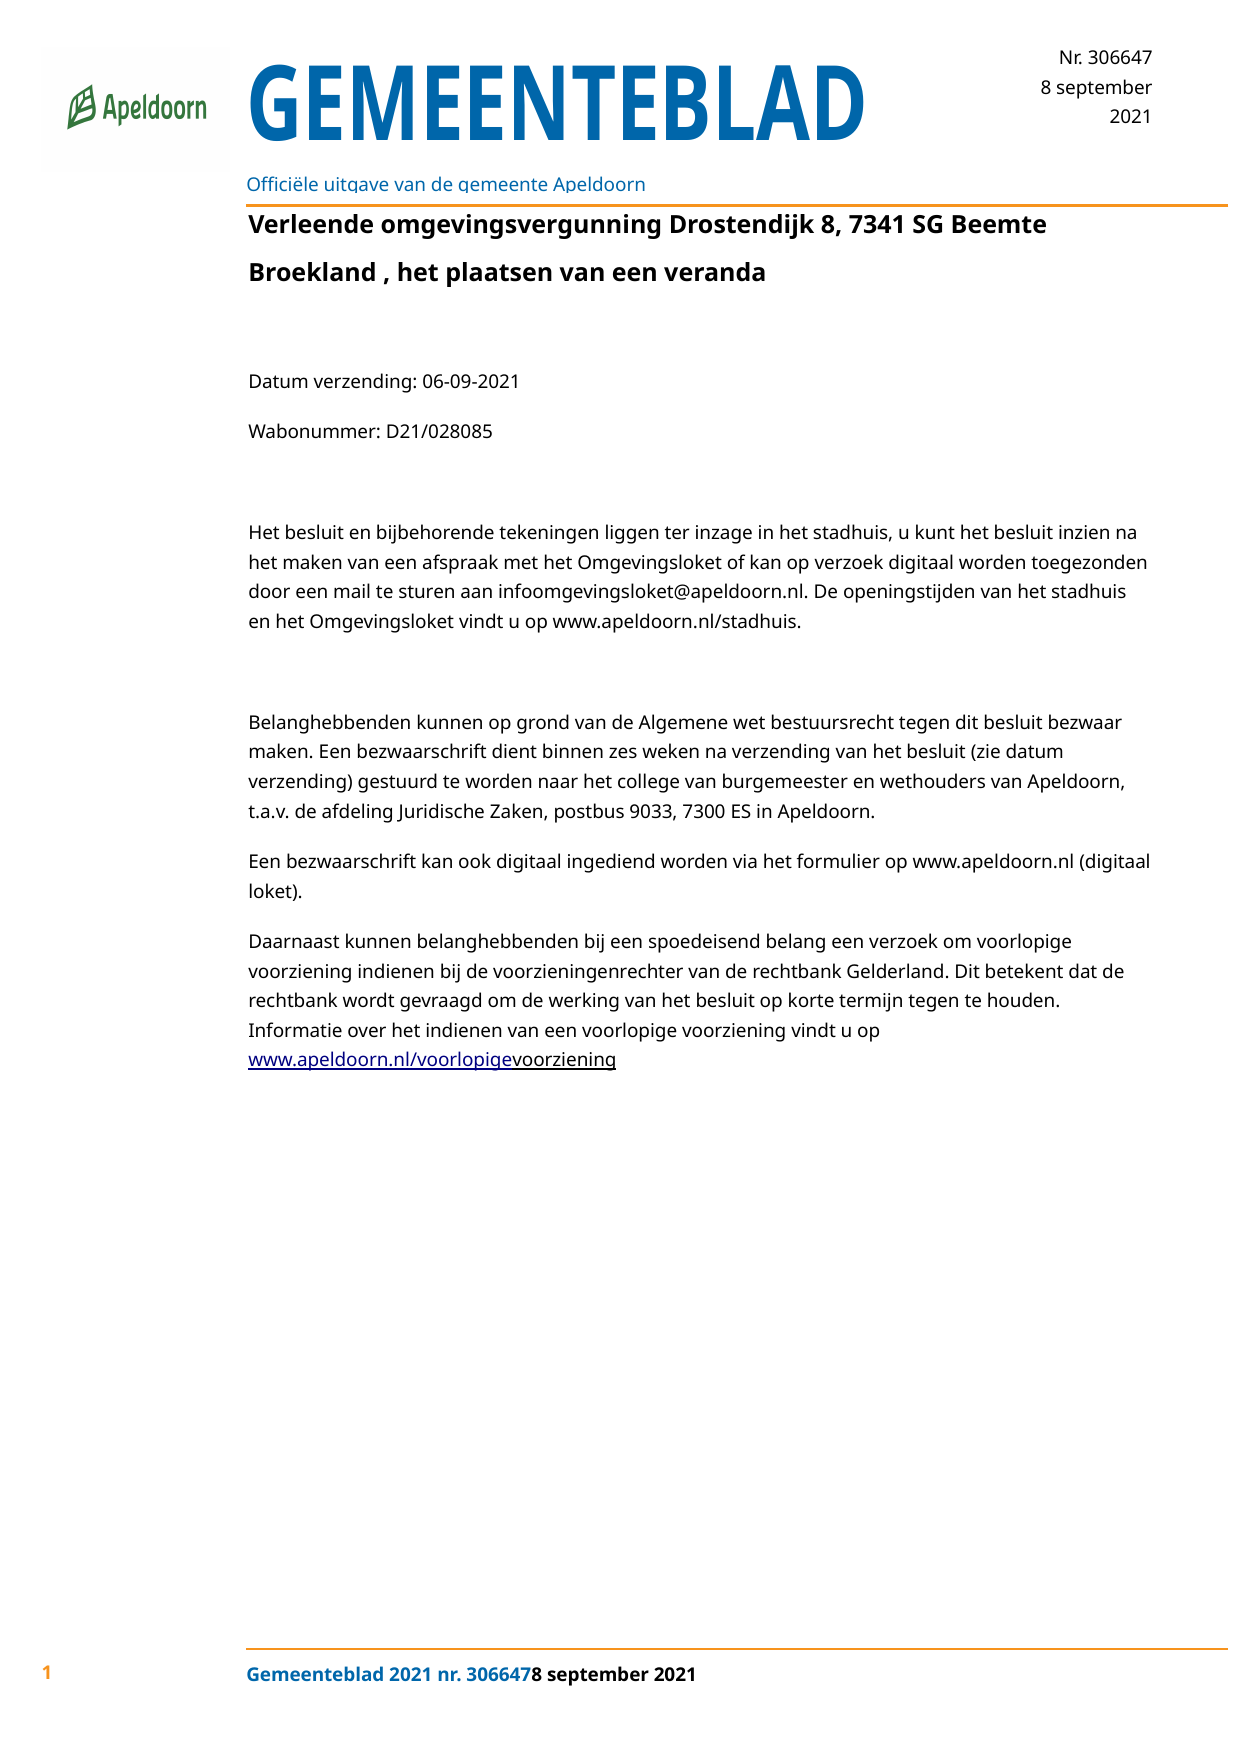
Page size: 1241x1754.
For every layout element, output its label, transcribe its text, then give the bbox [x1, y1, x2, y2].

text Datum verzending: 06-09-2021 [248, 368, 1152, 394]
text Het besluit en bijbehorende tekeningen liggen ter inzage in het stadhuis, u kunt het besluit inzien na het maken van een afspraak met het Omgevingsloket of kan op verzoek digitaal worden toegezonden door een mail te sturen aan infoomgevingsloket@apeldoorn.nl. De openingstijden van het stadhuis en het Omgevingsloket vindt u op www.apeldoorn.nl/stadhuis. [248, 519, 1152, 634]
text Belanghebbenden kunnen op grond van de Algemene wet bestuursrecht tegen dit besluit bezwaar maken. Een bezwaarschrift dient binnen zes weken na verzending van het besluit (zie datum verzending) gestuurd te worden naar het college van burgemeester en wethouders van Apeldoorn, t.a.v. de afdeling Juridische Zaken, postbus 9033, 7300 ES in Apeldoorn. [248, 709, 1152, 824]
picture [41, 47, 231, 172]
text Wabonummer: D21/028085 [248, 419, 1152, 444]
text Een bezwaarschrift kan ook digitaal ingediend worden via het formulier op www.apeldoorn.nl (digitaal loket). [248, 848, 1152, 904]
text Verleende omgevingsvergunning Drostendijk 8, 7341 SG Beemte Broekland , het plaatsen van een veranda [248, 207, 1152, 288]
text Daarnaast kunnen belanghebbenden bij een spoedeisend belang een verzoek om voorlopige voorziening indienen bij de voorzieningenrechter van de rechtbank Gelderland. Dit betekent dat de rechtbank wordt gevraagd om de werking van het besluit op korte termijn tegen te houden. Informatie over het indienen van een voorlopige voorziening vindt u op www.apeldoorn.nl/voorlopigevoorziening [248, 928, 1152, 1072]
